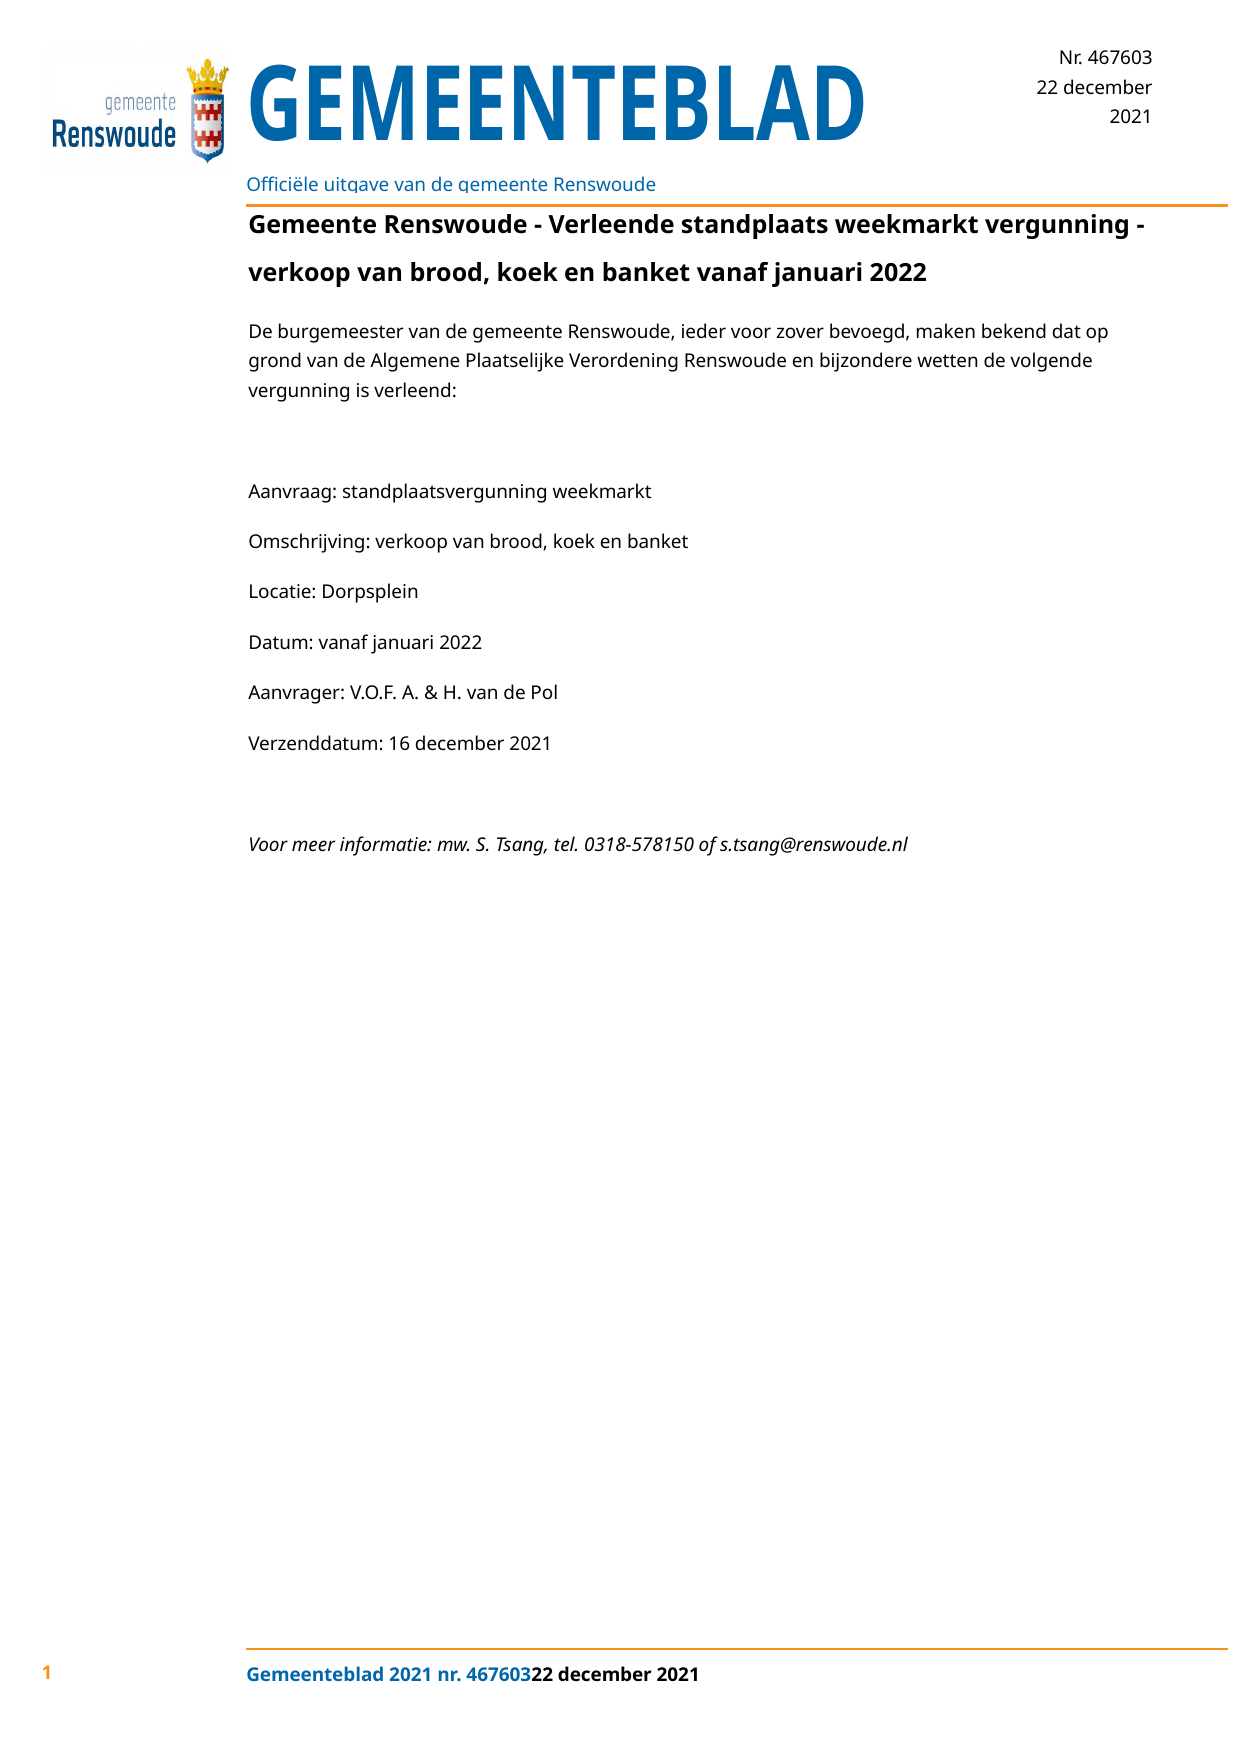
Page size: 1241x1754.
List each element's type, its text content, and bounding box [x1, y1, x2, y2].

text Verzenddatum: 16 december 2021 [248, 730, 1152, 756]
text De burgemeester van de gemeente Renswoude, ieder voor zover bevoegd, maken bekend dat op grond van de Algemene Plaatselijke Verordening Renswoude en bijzondere wetten de volgende vergunning is verleend: [248, 318, 1152, 403]
text Datum: vanaf januari 2022 [248, 629, 1152, 655]
text Voor meer informatie: mw. S. Tsang, tel. 0318-578150 of s.tsang@renswoude.nl [248, 831, 1152, 857]
text Aanvraag: standplaatsvergunning weekmarkt [248, 478, 1152, 504]
text Omschrijving: verkoop van brood, koek en banket [248, 528, 1152, 554]
text Locatie: Dorpsplein [248, 579, 1152, 604]
text Aanvrager: V.O.F. A. & H. van de Pol [248, 679, 1152, 705]
text Gemeente Renswoude - Verleende standplaats weekmarkt vergunning - verkoop van brood, koek en banket vanaf januari 2022 [248, 207, 1152, 288]
picture [41, 47, 231, 172]
